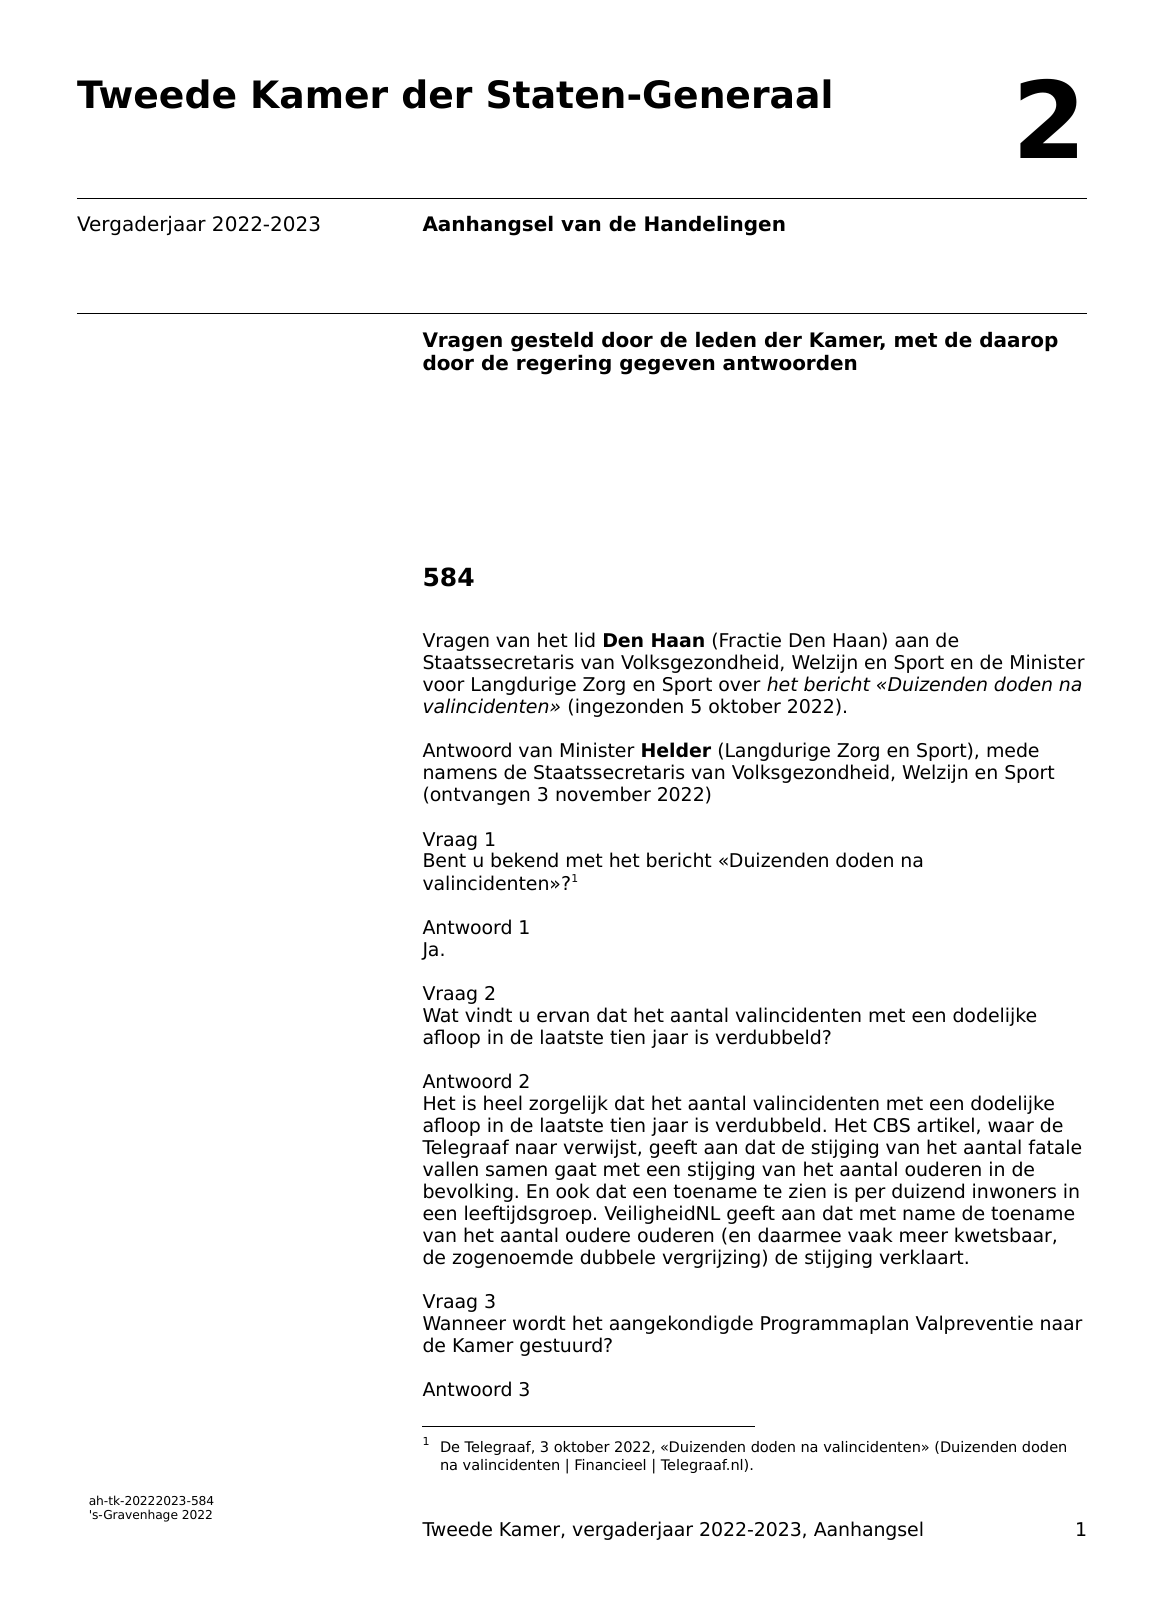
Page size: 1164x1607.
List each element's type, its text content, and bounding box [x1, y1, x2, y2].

table_cell [77, 314, 422, 375]
text De Telegraaf, 3 oktober 2022, «Duizenden doden na valincidenten» (Duizenden doden na valincidenten | Financieel | Telegraaf.nl). [422, 1435, 1087, 1474]
text Wanneer wordt het aangekondigde Programmaplan Valpreventie naar de Kamer gestuurd? [422, 1313, 1087, 1357]
text Vraag 1 [422, 828, 1087, 850]
text Vraag 2 [422, 983, 1087, 1005]
table_header 2 [886, 59, 1087, 198]
text Bent u bekend met het bericht «Duizenden doden na valincidenten»? [422, 850, 1087, 894]
table_cell Vragen gesteld door de leden der Kamer, met de daarop door de regering gegeven antwoorden [422, 314, 1087, 375]
table_cell Aanhangsel van de Handelingen [422, 199, 1087, 313]
text Het is heel zorgelijk dat het aantal valincidenten met een dodelijke afloop in de laatste tien jaar is verdubbeld. Het CBS artikel, waar de Telegraaf naar verwijst, geeft aan dat de stijging van het aantal fatale vallen samen gaat met een stijging van het aantal ouderen in de bevolking. En ook dat een toename te zien is per duizend inwoners in een leeftijdsgroep. VeiligheidNL geeft aan dat met name de toename van het aantal oudere ouderen (en daarmee vaak meer kwetsbaar, de zogenoemde dubbele vergrijzing) de stijging verklaart. [422, 1093, 1087, 1269]
text Antwoord 1 [422, 917, 1087, 938]
text Ja. [422, 938, 1087, 961]
text Vraag 3 [422, 1291, 1087, 1313]
text Vragen van het lid Den Haan (Fractie Den Haan) aan de Staatssecretaris van Volksgezondheid, Welzijn en Sport en de Minister voor Langdurige Zorg en Sport over het bericht «Duizenden doden na valincidenten» (ingezonden 5 oktober 2022). [422, 630, 1087, 718]
table_cell Vergaderjaar 2022-2023 [77, 199, 422, 313]
text Antwoord 2 [422, 1071, 1087, 1093]
text ah-tk-20222023-584 [88, 1494, 323, 1508]
text 's-Gravenhage 2022 [88, 1508, 323, 1522]
text Antwoord van Minister Helder (Langdurige Zorg en Sport), mede namens de Staatssecretaris van Volksgezondheid, Welzijn en Sport (ontvangen 3 november 2022) [422, 740, 1087, 806]
table_header Tweede Kamer der Staten-Generaal [77, 59, 886, 198]
text 584 [422, 563, 1087, 592]
text Antwoord 3 [422, 1379, 1087, 1401]
text Wat vindt u ervan dat het aantal valincidenten met een dodelijke afloop in de laatste tien jaar is verdubbeld? [422, 1005, 1087, 1049]
